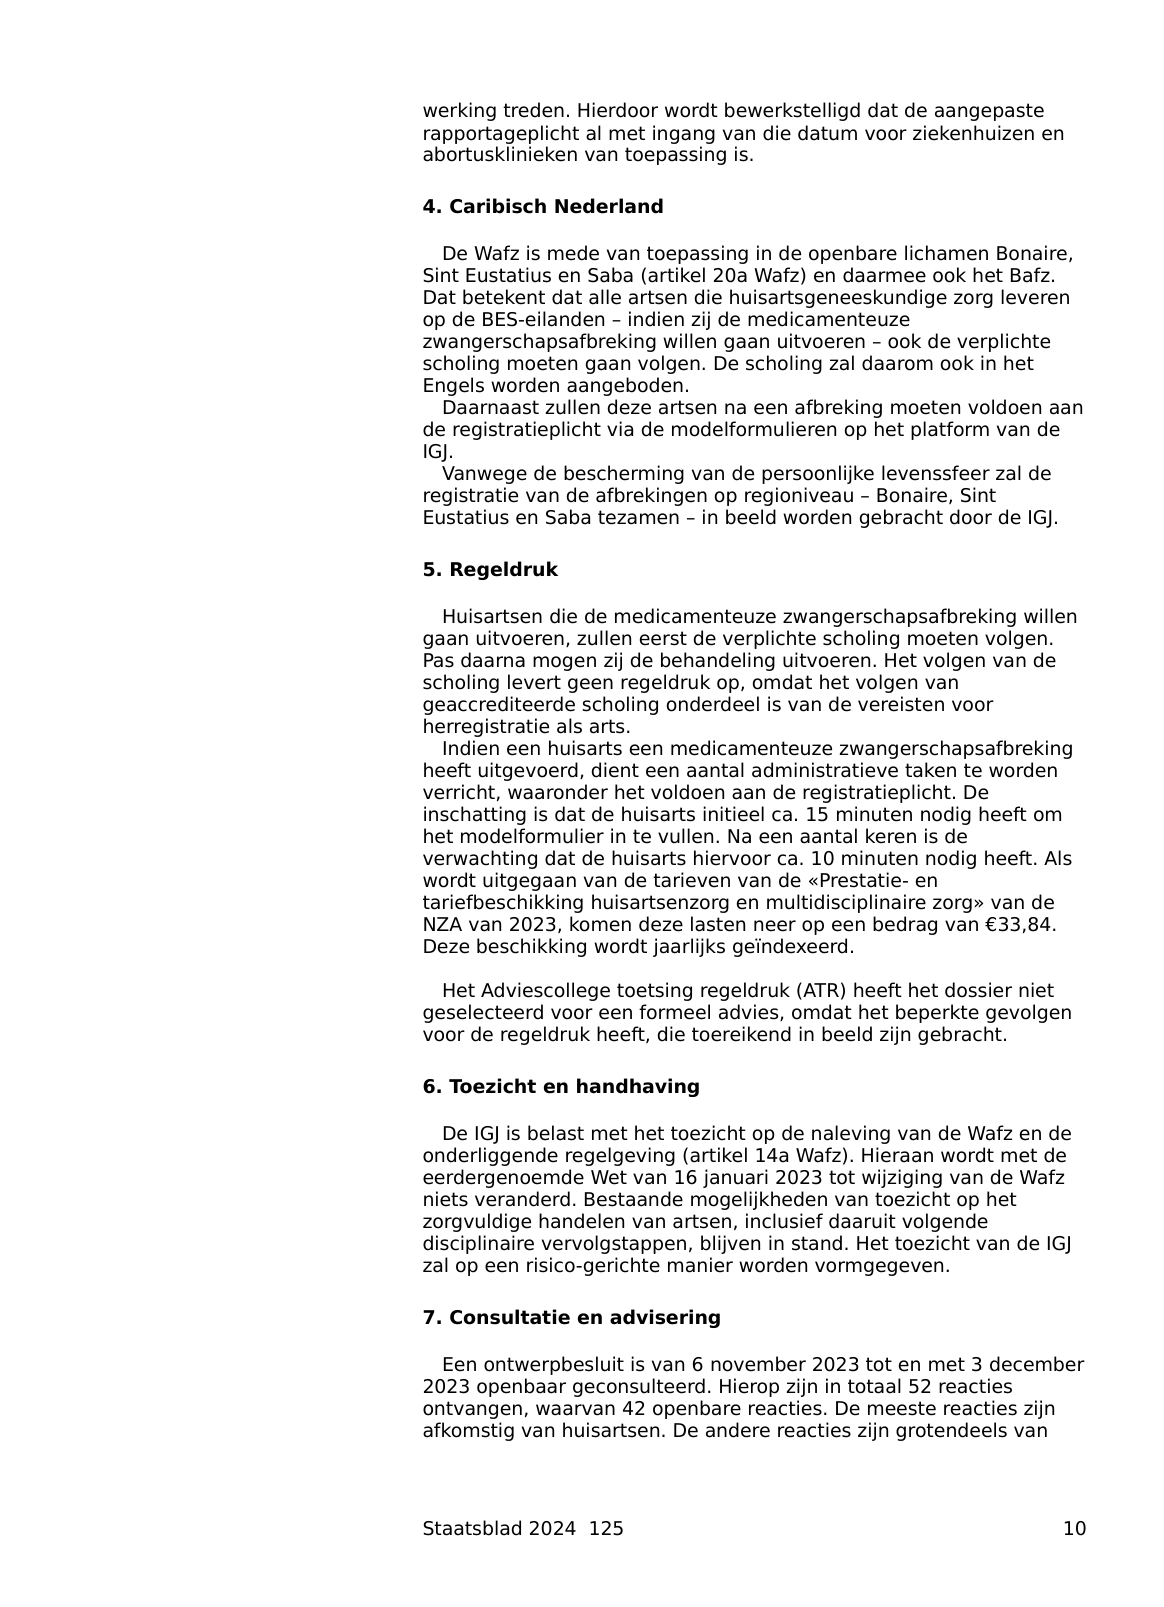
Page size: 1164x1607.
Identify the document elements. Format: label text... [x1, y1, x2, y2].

subtitle 6. Toezicht en handhaving [422, 1076, 1087, 1098]
subtitle 4. Caribisch Nederland [422, 196, 1087, 218]
text Het Adviescollege toetsing regeldruk (ATR) heeft het dossier niet geselecteerd voor een formeel advies, omdat het beperkte gevolgen voor de regeldruk heeft, die toereikend in beeld zijn gebracht. [422, 980, 1087, 1046]
subtitle 7. Consultatie en advisering [422, 1307, 1087, 1329]
subtitle 5. Regeldruk [422, 559, 1087, 581]
text Huisartsen die de medicamenteuze zwangerschapsafbreking willen gaan uitvoeren, zullen eerst de verplichte scholing moeten volgen. Pas daarna mogen zij de behandeling uitvoeren. Het volgen van de scholing levert geen regeldruk op, omdat het volgen van geaccrediteerde scholing onderdeel is van de vereisten voor herregistratie als arts. [422, 606, 1087, 738]
text Daarnaast zullen deze artsen na een afbreking moeten voldoen aan de registratieplicht via de modelformulieren op het platform van de IGJ. [422, 397, 1087, 463]
text De Wafz is mede van toepassing in de openbare lichamen Bonaire, Sint Eustatius en Saba (artikel 20a Wafz) en daarmee ook het Bafz. Dat betekent dat alle artsen die huisartsgeneeskundige zorg leveren op de BES-eilanden – indien zij de medicamenteuze zwangerschapsafbreking willen gaan uitvoeren – ook de verplichte scholing moeten gaan volgen. De scholing zal daarom ook in het Engels worden aangeboden. [422, 243, 1087, 397]
text Vanwege de bescherming van de persoonlijke levenssfeer zal de registratie van de afbrekingen op regioniveau – Bonaire, Sint Eustatius en Saba tezamen – in beeld worden gebracht door de IGJ. [422, 463, 1087, 529]
text De IGJ is belast met het toezicht op de naleving van de Wafz en de onderliggende regelgeving (artikel 14a Wafz). Hieraan wordt met de eerdergenoemde Wet van 16 januari 2023 tot wijziging van de Wafz niets veranderd. Bestaande mogelijkheden van toezicht op het zorgvuldige handelen van artsen, inclusief daaruit volgende disciplinaire vervolgstappen, blijven in stand. Het toezicht van de IGJ zal op een risico-gerichte manier worden vormgegeven. [422, 1123, 1087, 1277]
text Een ontwerpbesluit is van 6 november 2023 tot en met 3 december 2023 openbaar geconsulteerd. Hierop zijn in totaal 52 reacties ontvangen, waarvan 42 openbare reacties. De meeste reacties zijn afkomstig van huisartsen. De andere reacties zijn grotendeels van [422, 1354, 1087, 1442]
text Indien een huisarts een medicamenteuze zwangerschapsafbreking heeft uitgevoerd, dient een aantal administratieve taken te worden verricht, waaronder het voldoen aan de registratieplicht. De inschatting is dat de huisarts initieel ca. 15 minuten nodig heeft om het modelformulier in te vullen. Na een aantal keren is de verwachting dat de huisarts hiervoor ca. 10 minuten nodig heeft. Als wordt uitgegaan van de tarieven van de «Prestatie- en tariefbeschikking huisartsenzorg en multidisciplinaire zorg» van de NZA van 2023, komen deze lasten neer op een bedrag van €33,84. Deze beschikking wordt jaarlijks geïndexeerd. [422, 738, 1087, 958]
text werking treden. Hierdoor wordt bewerkstelligd dat de aangepaste rapportageplicht al met ingang van die datum voor ziekenhuizen en abortusklinieken van toepassing is. [422, 100, 1087, 166]
